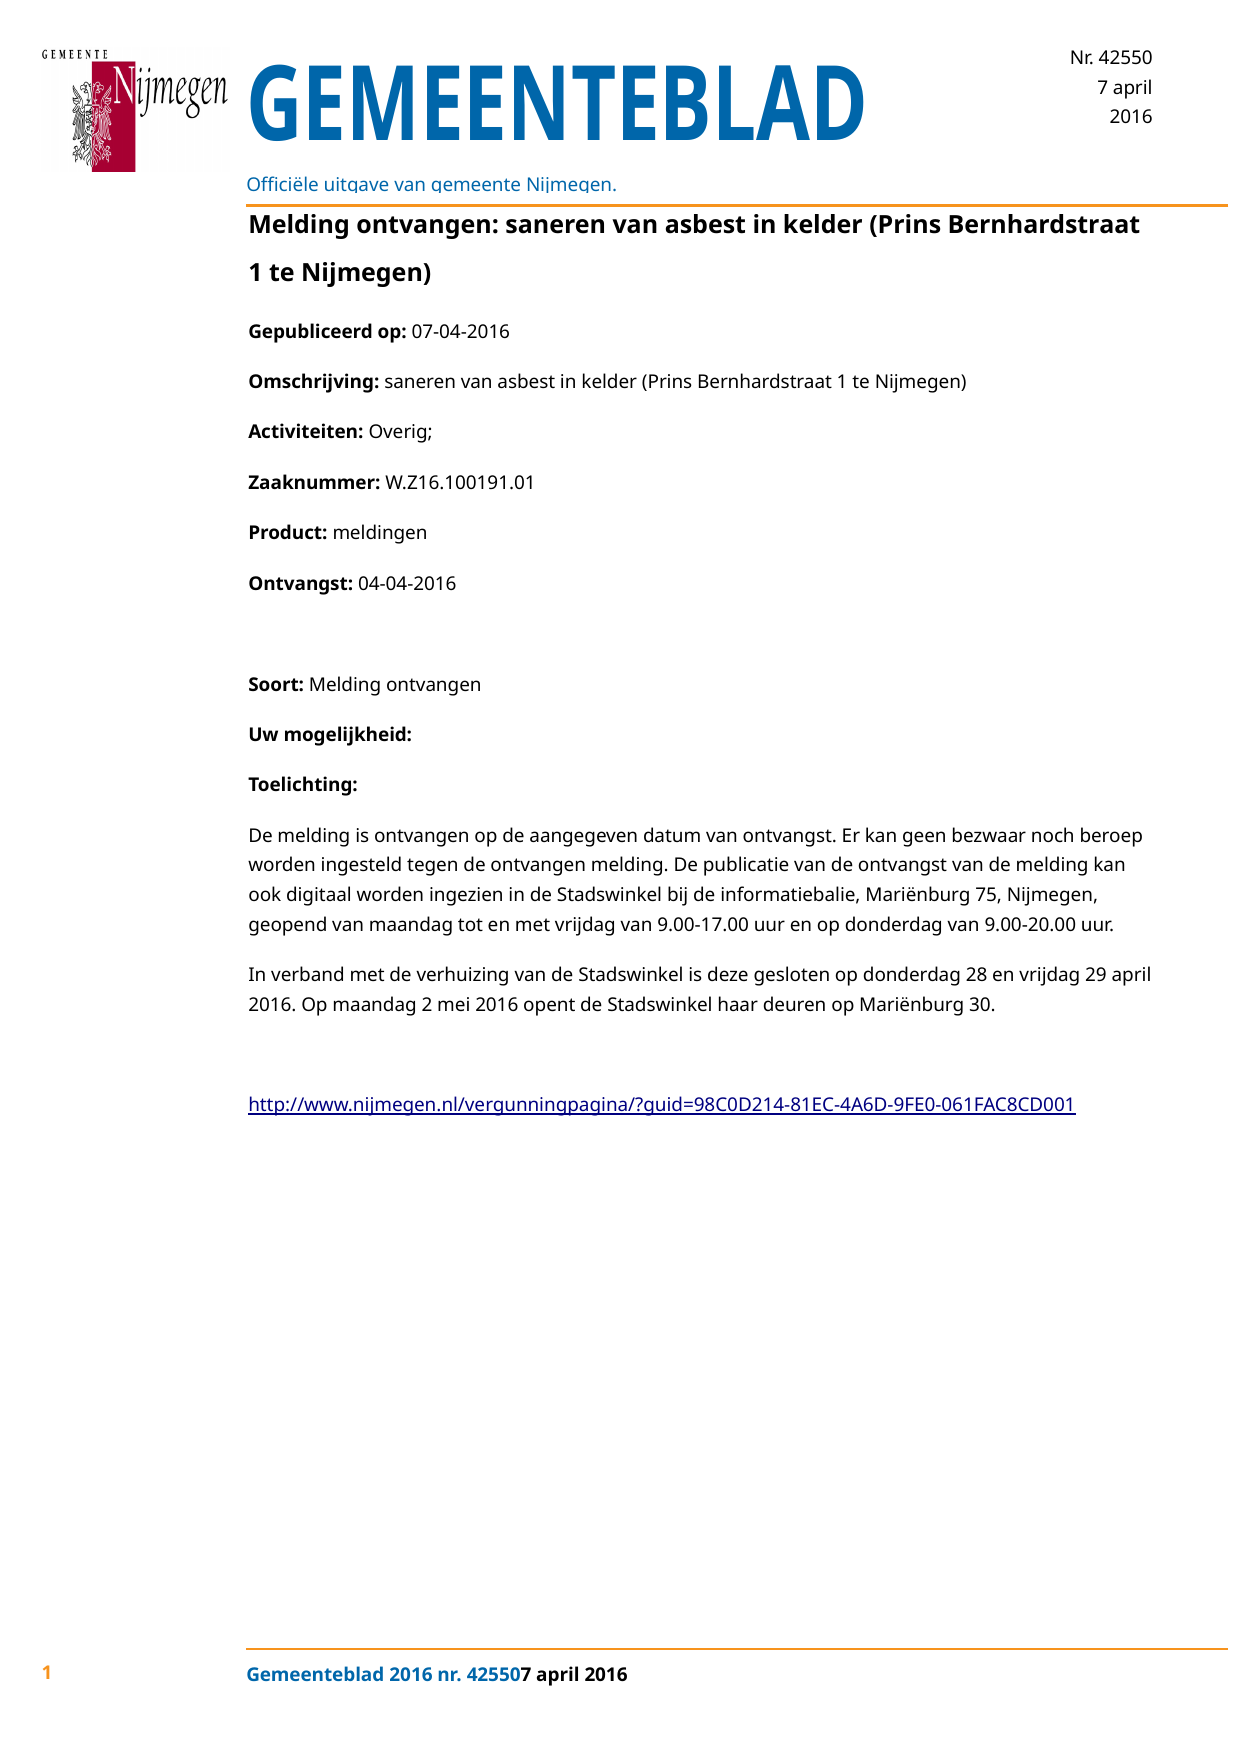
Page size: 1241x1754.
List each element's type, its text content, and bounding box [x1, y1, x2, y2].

picture [41, 47, 231, 172]
text Soort: Melding ontvangen [248, 671, 1152, 697]
text Melding ontvangen: saneren van asbest in kelder (Prins Bernhardstraat 1 te Nijmegen) [248, 207, 1152, 288]
text http://www.nijmegen.nl/vergunningpagina/?guid=98C0D214-81EC-4A6D-9FE0-061FAC8CD001 [248, 1092, 1152, 1117]
text Uw mogelijkheid: [248, 721, 1152, 747]
text In verband met de verhuizing van de Stadswinkel is deze gesloten op donderdag 28 en vrijdag 29 april 2016. Op maandag 2 mei 2016 opent de Stadswinkel haar deuren op Mariënburg 30. [248, 961, 1152, 1017]
text Product: meldingen [248, 519, 1152, 545]
text Omschrijving: saneren van asbest in kelder (Prins Bernhardstraat 1 te Nijmegen) [248, 368, 1152, 394]
text Toelichting: [248, 772, 1152, 797]
text Ontvangst: 04-04-2016 [248, 570, 1152, 596]
text Gepubliceerd op: 07-04-2016 [248, 318, 1152, 344]
text Zaaknummer: W.Z16.100191.01 [248, 469, 1152, 495]
text De melding is ontvangen op de aangegeven datum van ontvangst. Er kan geen bezwaar noch beroep worden ingesteld tegen de ontvangen melding. De publicatie van de ontvangst van de melding kan ook digitaal worden ingezien in de Stadswinkel bij de informatiebalie, Mariënburg 75, Nijmegen, geopend van maandag tot en met vrijdag van 9.00-17.00 uur en op donderdag van 9.00-20.00 uur. [248, 822, 1152, 937]
text Activiteiten: Overig; [248, 419, 1152, 444]
